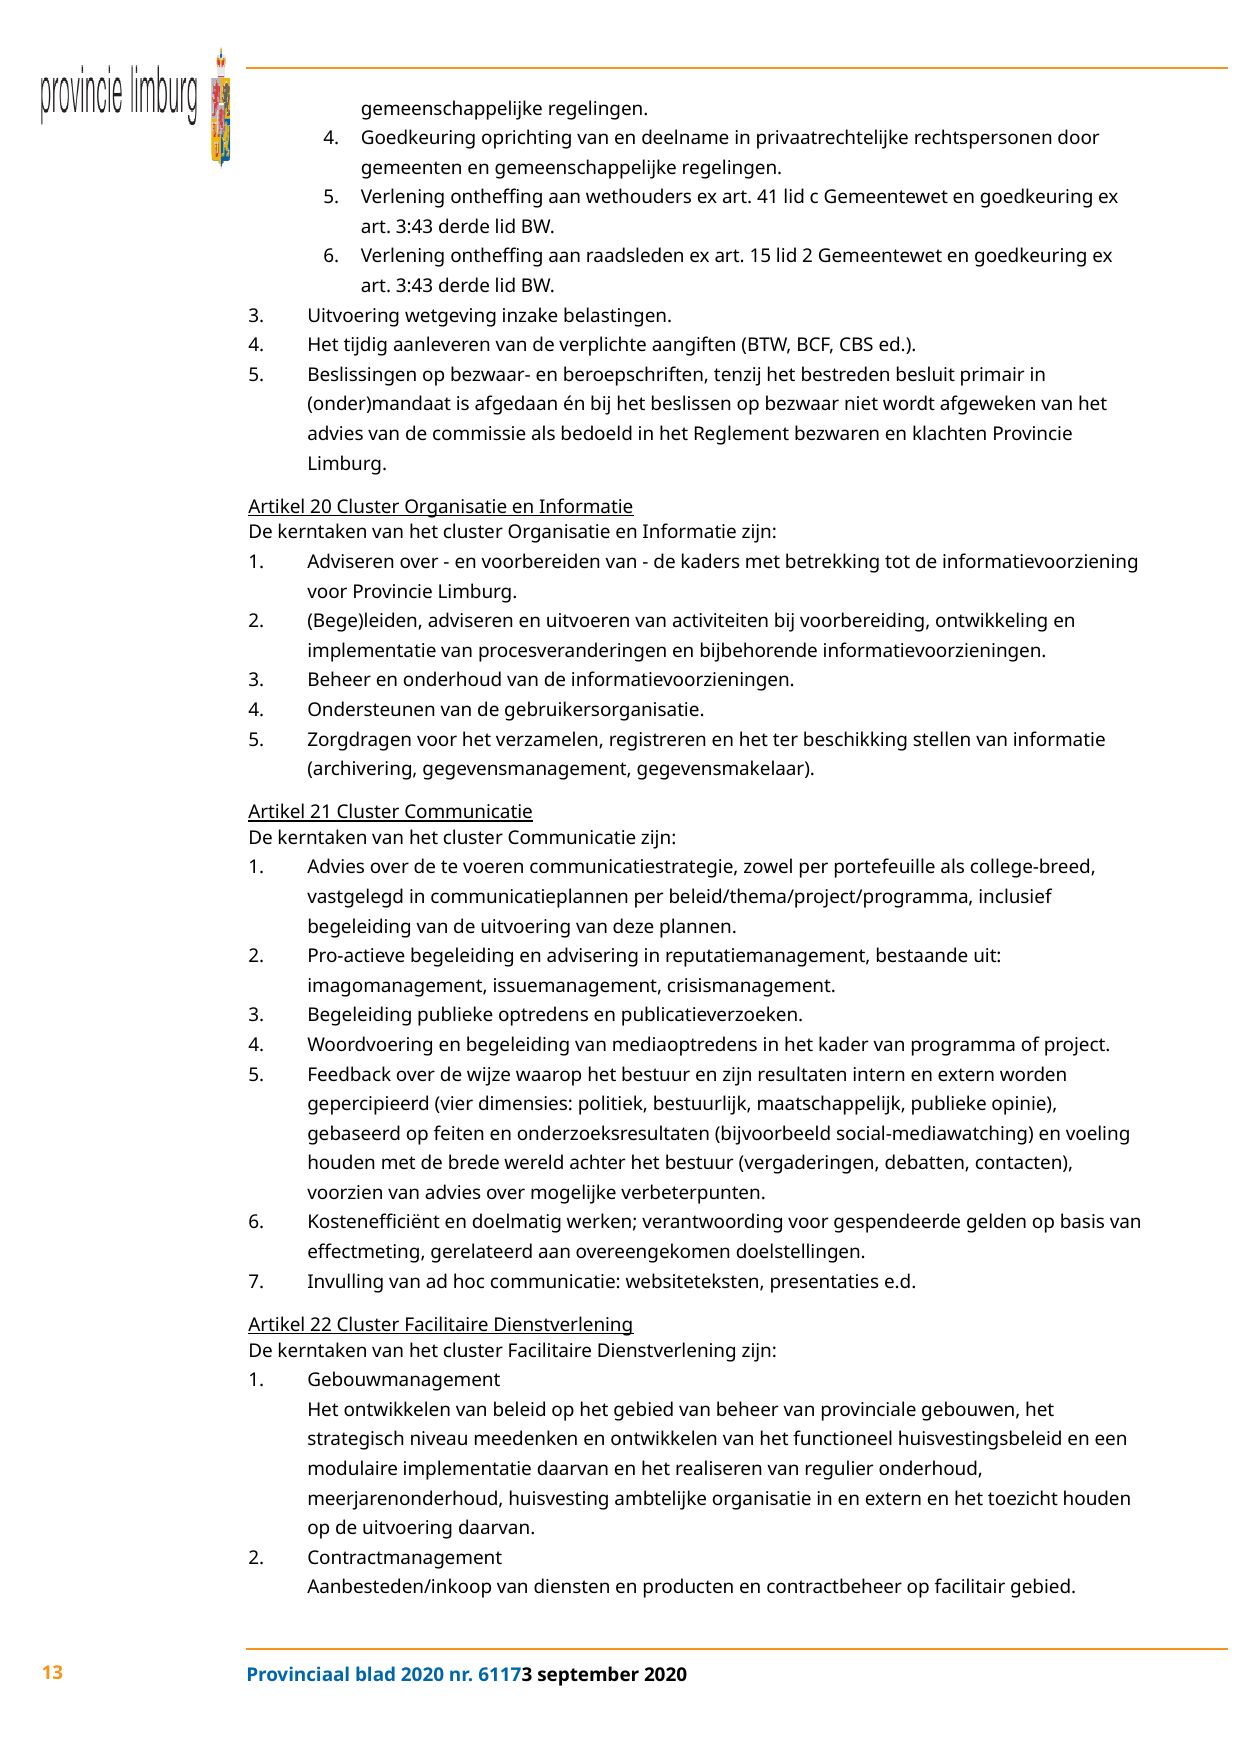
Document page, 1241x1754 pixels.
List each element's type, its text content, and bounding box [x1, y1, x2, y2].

list Woordvoering en begeleiding van mediaoptredens in het kader van programma of project. [248, 1031, 1152, 1057]
list Verlening ontheffing aan raadsleden ex art. 15 lid 2 Gemeentewet en goedkeuring ex art. 3:43 derde lid BW. [323, 243, 1152, 298]
list (Bege)leiden, adviseren en uitvoeren van activiteiten bij voorbereiding, ontwikkeling en implementatie van procesveranderingen en bijbehorende informatievoorzieningen. [248, 607, 1152, 663]
list Zorgdragen voor het verzamelen, registreren en het ter beschikking stellen van informatie (archivering, gegevensmanagement, gegevensmakelaar). [248, 726, 1152, 781]
text Artikel 21 Cluster Communicatie [248, 798, 1152, 824]
text Artikel 22 Cluster Facilitaire Dienstverlening [248, 1311, 1152, 1337]
list Beheer en onderhoud van de informatievoorzieningen. [248, 667, 1152, 692]
list Pro-actieve begeleiding en advisering in reputatiemanagement, bestaande uit: imagomanagement, issuemanagement, crisismanagement. [248, 942, 1152, 998]
list Ondersteunen van de gebruikersorganisatie. [248, 696, 1152, 722]
list Begeleiding publieke optredens en publicatieverzoeken. [248, 1002, 1152, 1027]
list Advies over de te voeren communicatiestrategie, zowel per portefeuille als college-breed, vastgelegd in communicatieplannen per beleid/thema/project/programma, inclusief begeleiding van de uitvoering van deze plannen. [248, 854, 1152, 939]
list Goedkeuring oprichting van en deelname in privaatrechtelijke rechtspersonen door gemeenten en gemeenschappelijke regelingen. [323, 124, 1152, 180]
list Het ontwikkelen van beleid op het gebied van beheer van provinciale gebouwen, het strategisch niveau meedenken en ontwikkelen van het functioneel huisvestingsbeleid en een modulaire implementatie daarvan en het realiseren van regulier onderhoud, meerjarenonderhoud, huisvesting ambtelijke organisatie in en extern en het toezicht houden op de uitvoering daarvan. [248, 1396, 1152, 1540]
list Het tijdig aanleveren van de verplichte aangiften (BTW, BCF, CBS ed.). [248, 331, 1152, 357]
list Feedback over de wijze waarop het bestuur en zijn resultaten intern en extern worden gepercipieerd (vier dimensies: politiek, bestuurlijk, maatschappelijk, publieke opinie), gebaseerd op feiten en onderzoeksresultaten (bijvoorbeeld social-mediawatching) en voeling houden met de brede wereld achter het bestuur (vergaderingen, debatten, contacten), voorzien van advies over mogelijke verbeterpunten. [248, 1061, 1152, 1205]
text Artikel 20 Cluster Organisatie en Informatie [248, 493, 1152, 519]
list Verlening ontheffing aan wethouders ex art. 41 lid c Gemeentewet en goedkeuring ex art. 3:43 derde lid BW. [323, 183, 1152, 239]
list gemeenschappelijke regelingen. [323, 95, 1152, 121]
list Uitvoering wetgeving inzake belastingen. [248, 302, 1152, 328]
list Adviseren over - en voorbereiden van - de kaders met betrekking tot de informatievoorziening voor Provincie Limburg. [248, 548, 1152, 603]
list Invulling van ad hoc communicatie: websiteteksten, presentaties e.d. [248, 1268, 1152, 1294]
text De kerntaken van het cluster Facilitaire Dienstverlening zijn: [248, 1337, 1152, 1362]
list Kostenefficiënt en doelmatig werken; verantwoording voor gespendeerde gelden op basis van effectmeting, gerelateerd aan overeengekomen doelstellingen. [248, 1209, 1152, 1264]
list Contractmanagement [248, 1544, 1152, 1569]
picture [41, 47, 231, 172]
list Gebouwmanagement [248, 1366, 1152, 1392]
text De kerntaken van het cluster Organisatie en Informatie zijn: [248, 519, 1152, 544]
list Aanbesteden/inkoop van diensten en producten en contractbeheer op facilitair gebied. [248, 1573, 1152, 1599]
list Beslissingen op bezwaar- en beroepschriften, tenzij het bestreden besluit primair in (onder)mandaat is afgedaan én bij het beslissen op bezwaar niet wordt afgeweken van het advies van de commissie als bedoeld in het Reglement bezwaren en klachten Provincie Limburg. [248, 361, 1152, 476]
text De kerntaken van het cluster Communicatie zijn: [248, 824, 1152, 850]
